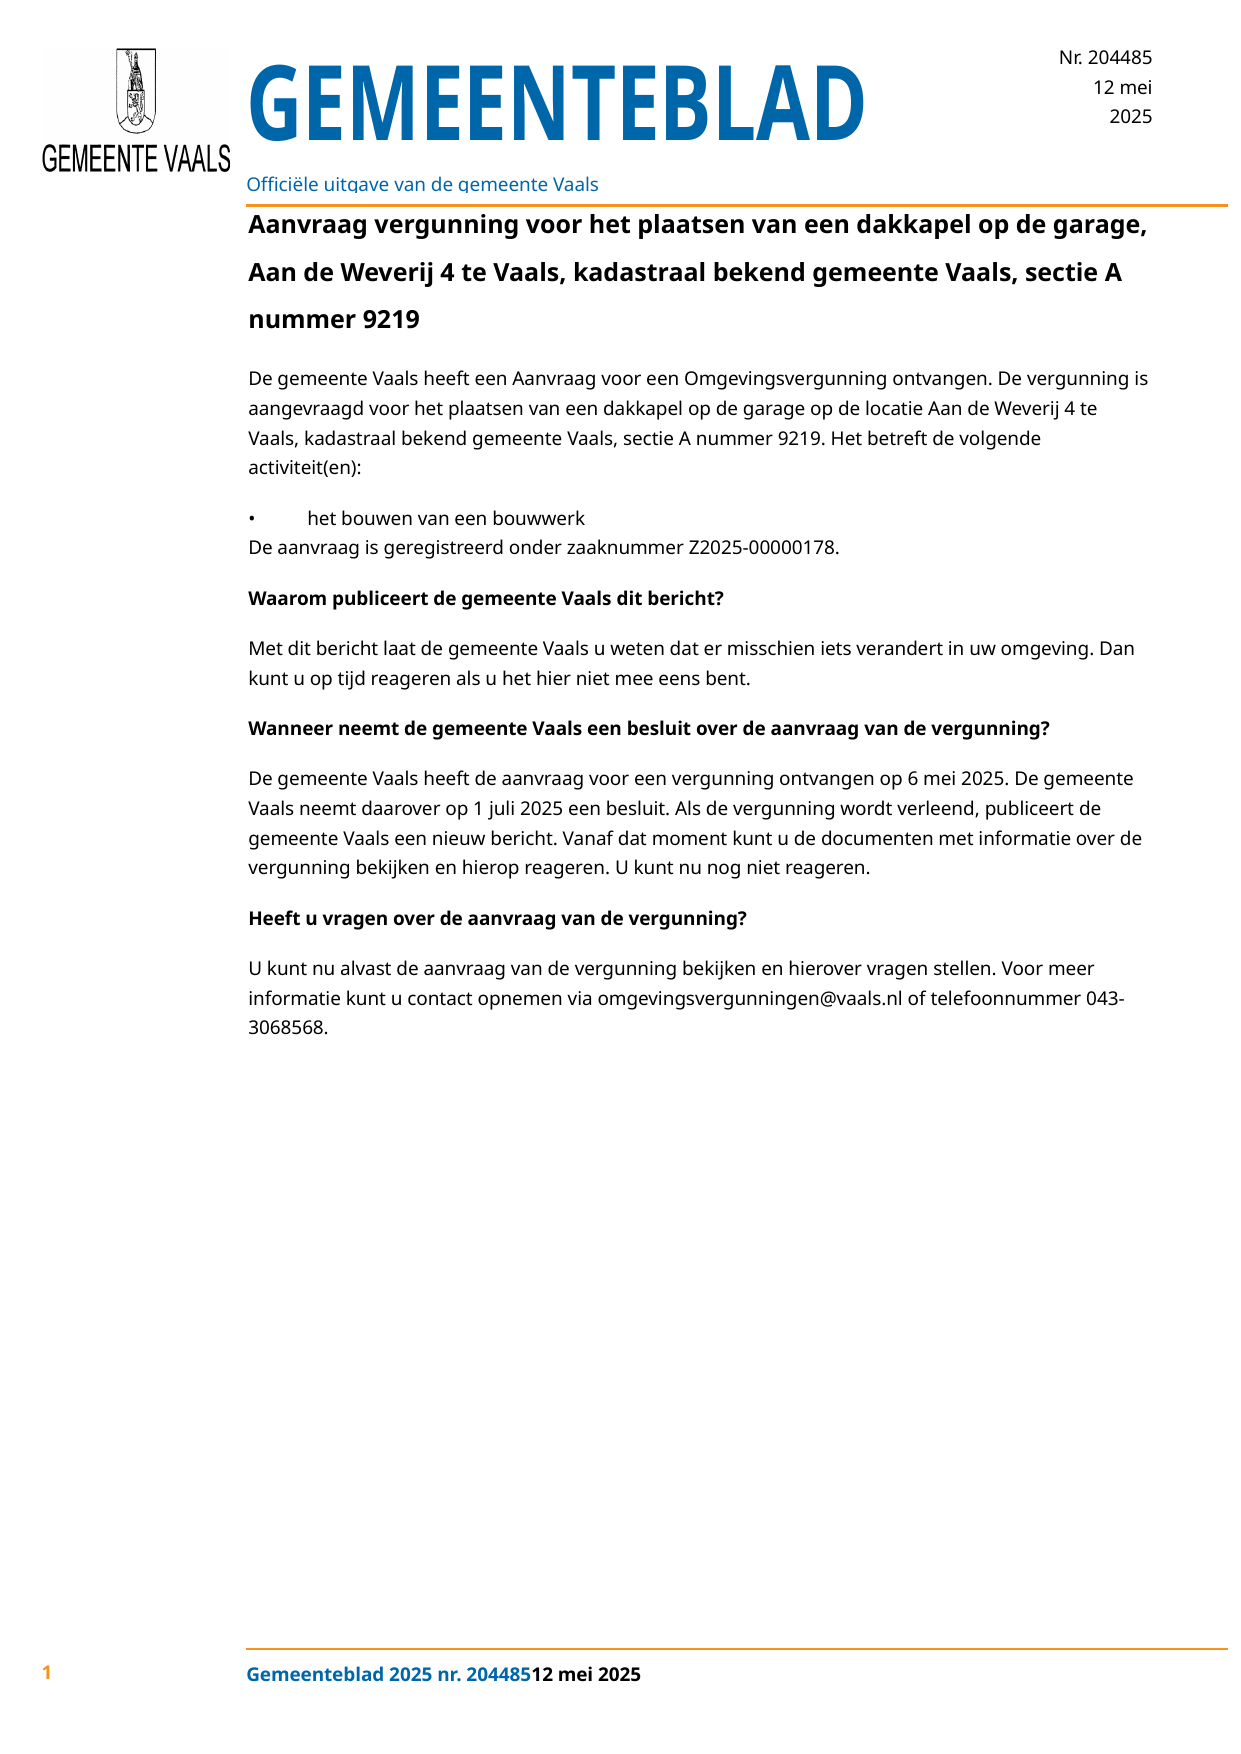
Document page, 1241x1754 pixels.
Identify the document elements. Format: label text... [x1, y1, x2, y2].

text Heeft u vragen over de aanvraag van de vergunning? [248, 905, 1152, 930]
text De aanvraag is geregistreerd onder zaaknummer Z2025-00000178. [248, 534, 1152, 560]
text Wanneer neemt de gemeente Vaals een besluit over de aanvraag van de vergunning? [248, 715, 1152, 741]
list het bouwen van een bouwwerk [248, 505, 1152, 530]
text Aanvraag vergunning voor het plaatsen van een dakkapel op de garage, Aan de Weverij 4 te Vaals, kadastraal bekend gemeente Vaals, sectie A nummer 9219 [248, 207, 1152, 336]
text De gemeente Vaals heeft de aanvraag voor een vergunning ontvangen op 6 mei 2025. De gemeente Vaals neemt daarover op 1 juli 2025 een besluit. Als de vergunning wordt verleend, publiceert de gemeente Vaals een nieuw bericht. Vanaf dat moment kunt u de documenten met informatie over de vergunning bekijken en hierop reageren. U kunt nu nog niet reageren. [248, 766, 1152, 880]
text De gemeente Vaals heeft een Aanvraag voor een Omgevingsvergunning ontvangen. De vergunning is aangevraagd voor het plaatsen van een dakkapel op de garage op de locatie Aan de Weverij 4 te Vaals, kadastraal bekend gemeente Vaals, sectie A nummer 9219. Het betreft de volgende activiteit(en): [248, 366, 1152, 480]
text Waarom publiceert de gemeente Vaals dit bericht? [248, 585, 1152, 610]
picture [41, 47, 231, 172]
text Met dit bericht laat de gemeente Vaals u weten dat er misschien iets verandert in uw omgeving. Dan kunt u op tijd reageren als u het hier niet mee eens bent. [248, 635, 1152, 690]
text U kunt nu alvast de aanvraag van de vergunning bekijken en hierover vragen stellen. Voor meer informatie kunt u contact opnemen via omgevingsvergunningen@vaals.nl of telefoonnummer 043-3068568. [248, 955, 1152, 1040]
